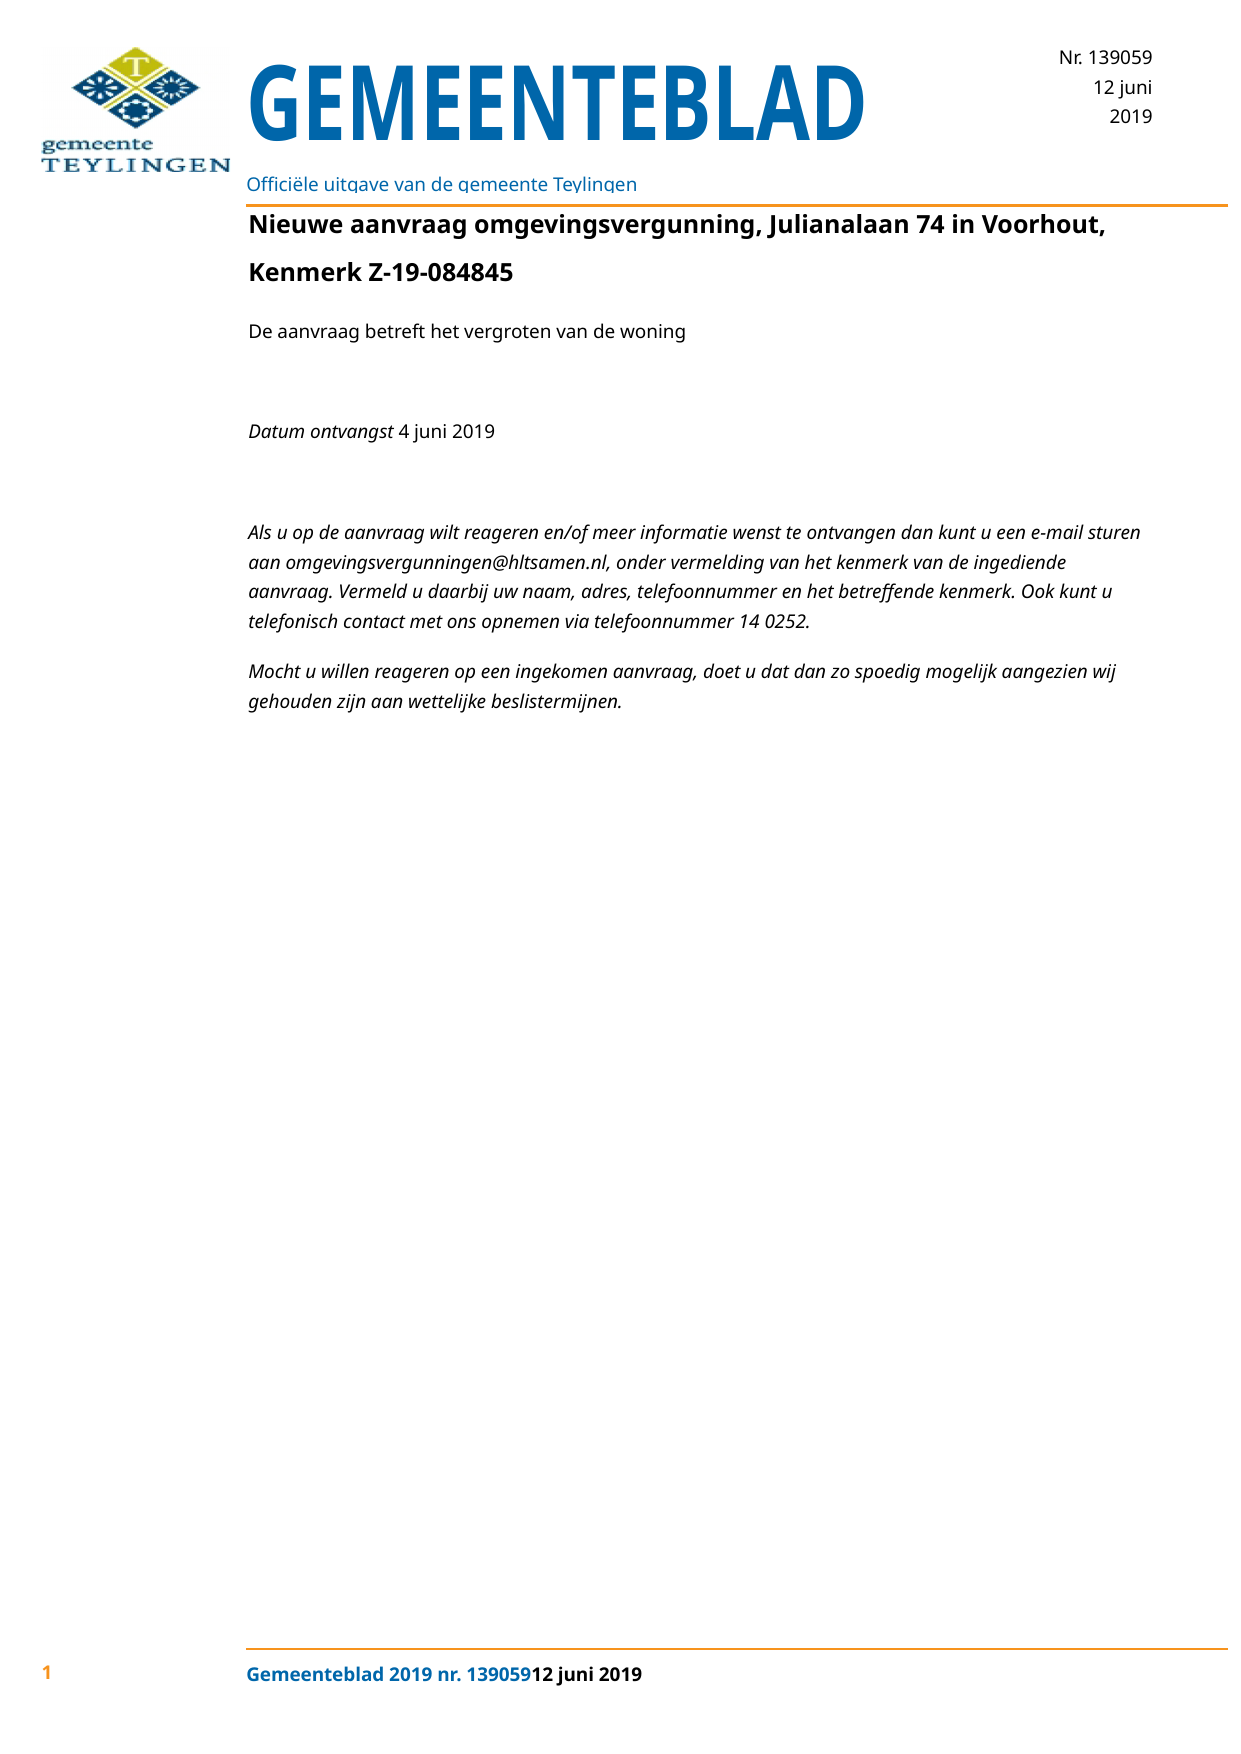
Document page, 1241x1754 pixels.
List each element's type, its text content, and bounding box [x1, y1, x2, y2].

text De aanvraag betreft het vergroten van de woning [248, 318, 1152, 344]
picture [41, 47, 231, 172]
text Mocht u willen reageren op een ingekomen aanvraag, doet u dat dan zo spoedig mogelijk aangezien wij gehouden zijn aan wettelijke beslistermijnen. [248, 659, 1152, 714]
text Als u op de aanvraag wilt reageren en/of meer informatie wenst te ontvangen dan kunt u een e-mail sturen aan omgevingsvergunningen@hltsamen.nl, onder vermelding van het kenmerk van de ingediende aanvraag. Vermeld u daarbij uw naam, adres, telefoonnummer en het betreffende kenmerk. Ook kunt u telefonisch contact met ons opnemen via telefoonnummer 14 0252. [248, 519, 1152, 634]
text Nieuwe aanvraag omgevingsvergunning, Julianalaan 74 in Voorhout, Kenmerk Z-19-084845 [248, 207, 1152, 288]
text Datum ontvangst 4 juni 2019 [248, 419, 1152, 444]
